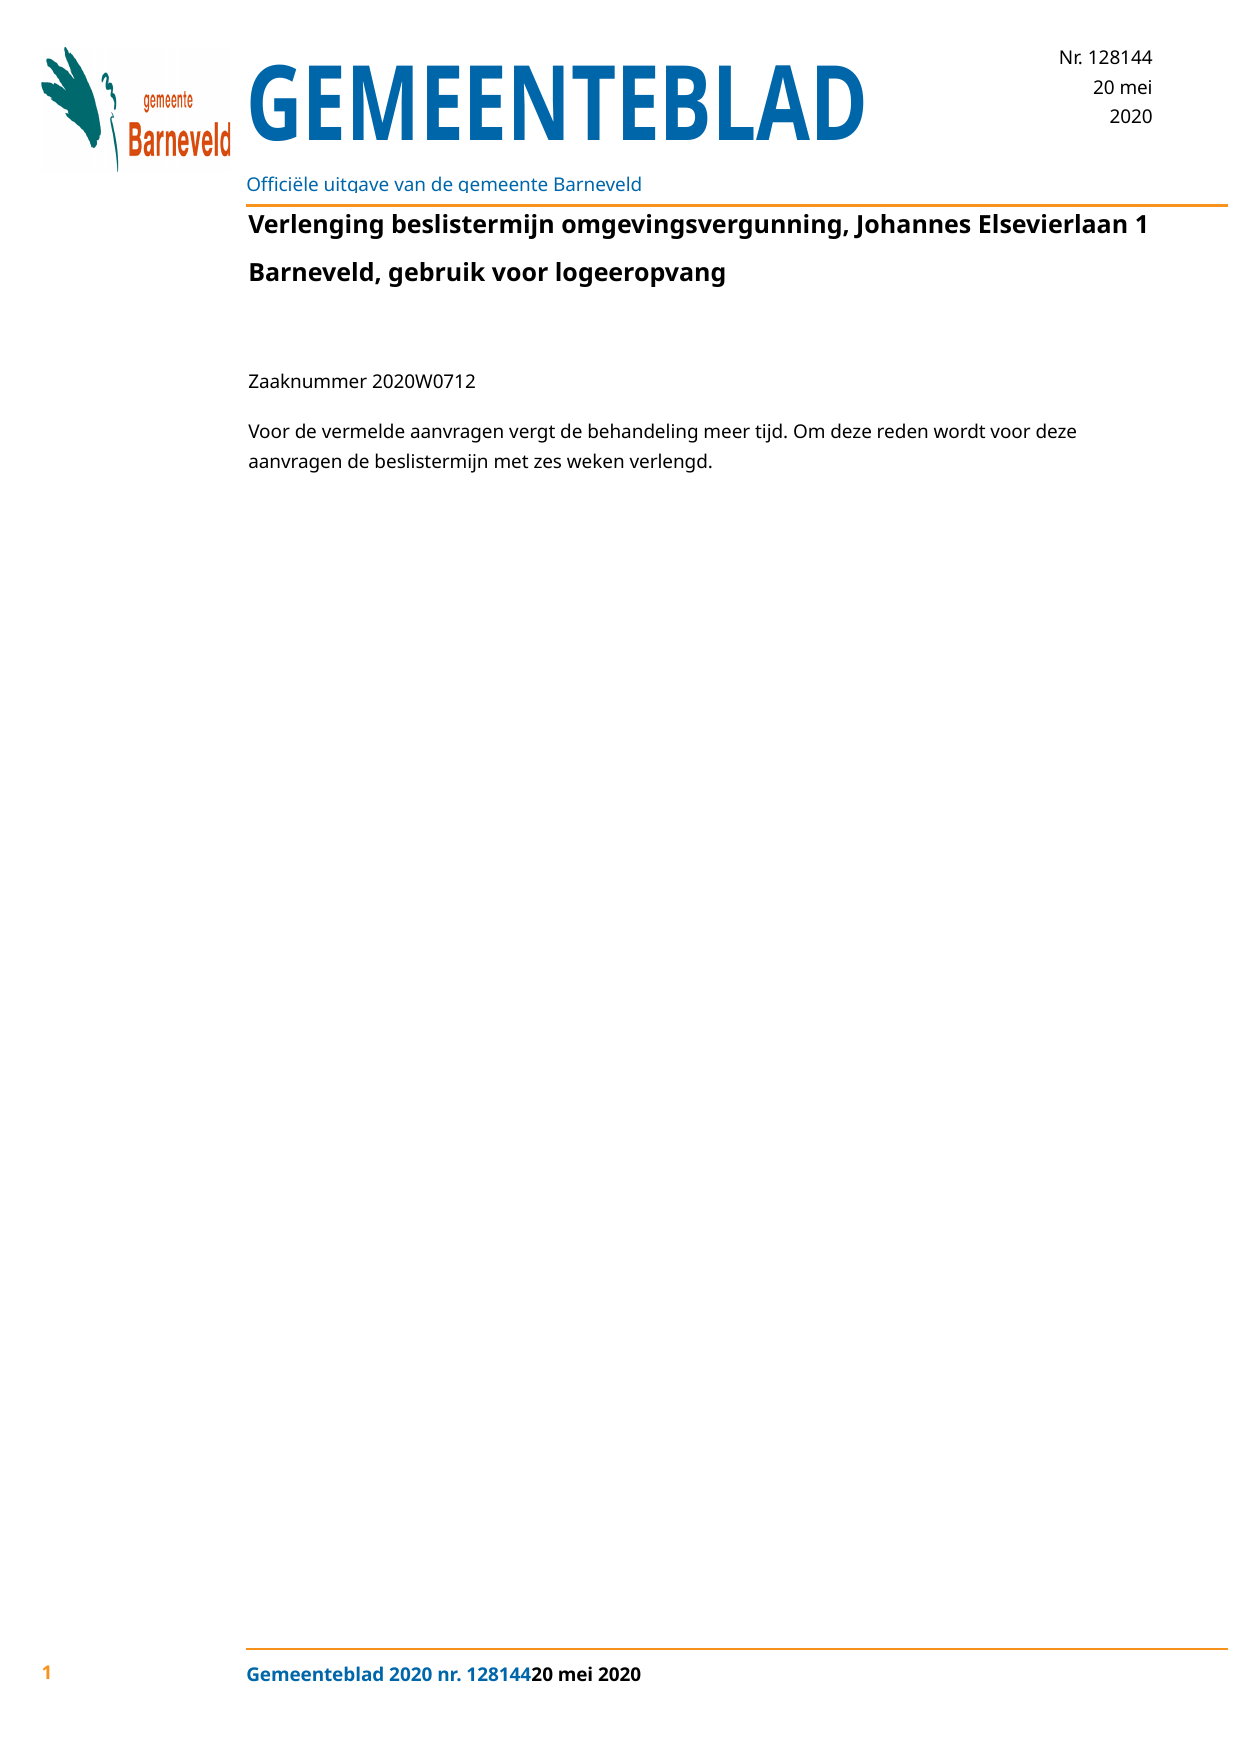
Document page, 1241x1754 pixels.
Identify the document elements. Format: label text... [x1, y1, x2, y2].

picture [41, 47, 231, 172]
text Voor de vermelde aanvragen vergt de behandeling meer tijd. Om deze reden wordt voor deze aanvragen de beslistermijn met zes weken verlengd. [248, 419, 1152, 474]
text Verlenging beslistermijn omgevingsvergunning, Johannes Elsevierlaan 1 Barneveld, gebruik voor logeeropvang [248, 207, 1152, 288]
text Zaaknummer 2020W0712 [248, 368, 1152, 394]
